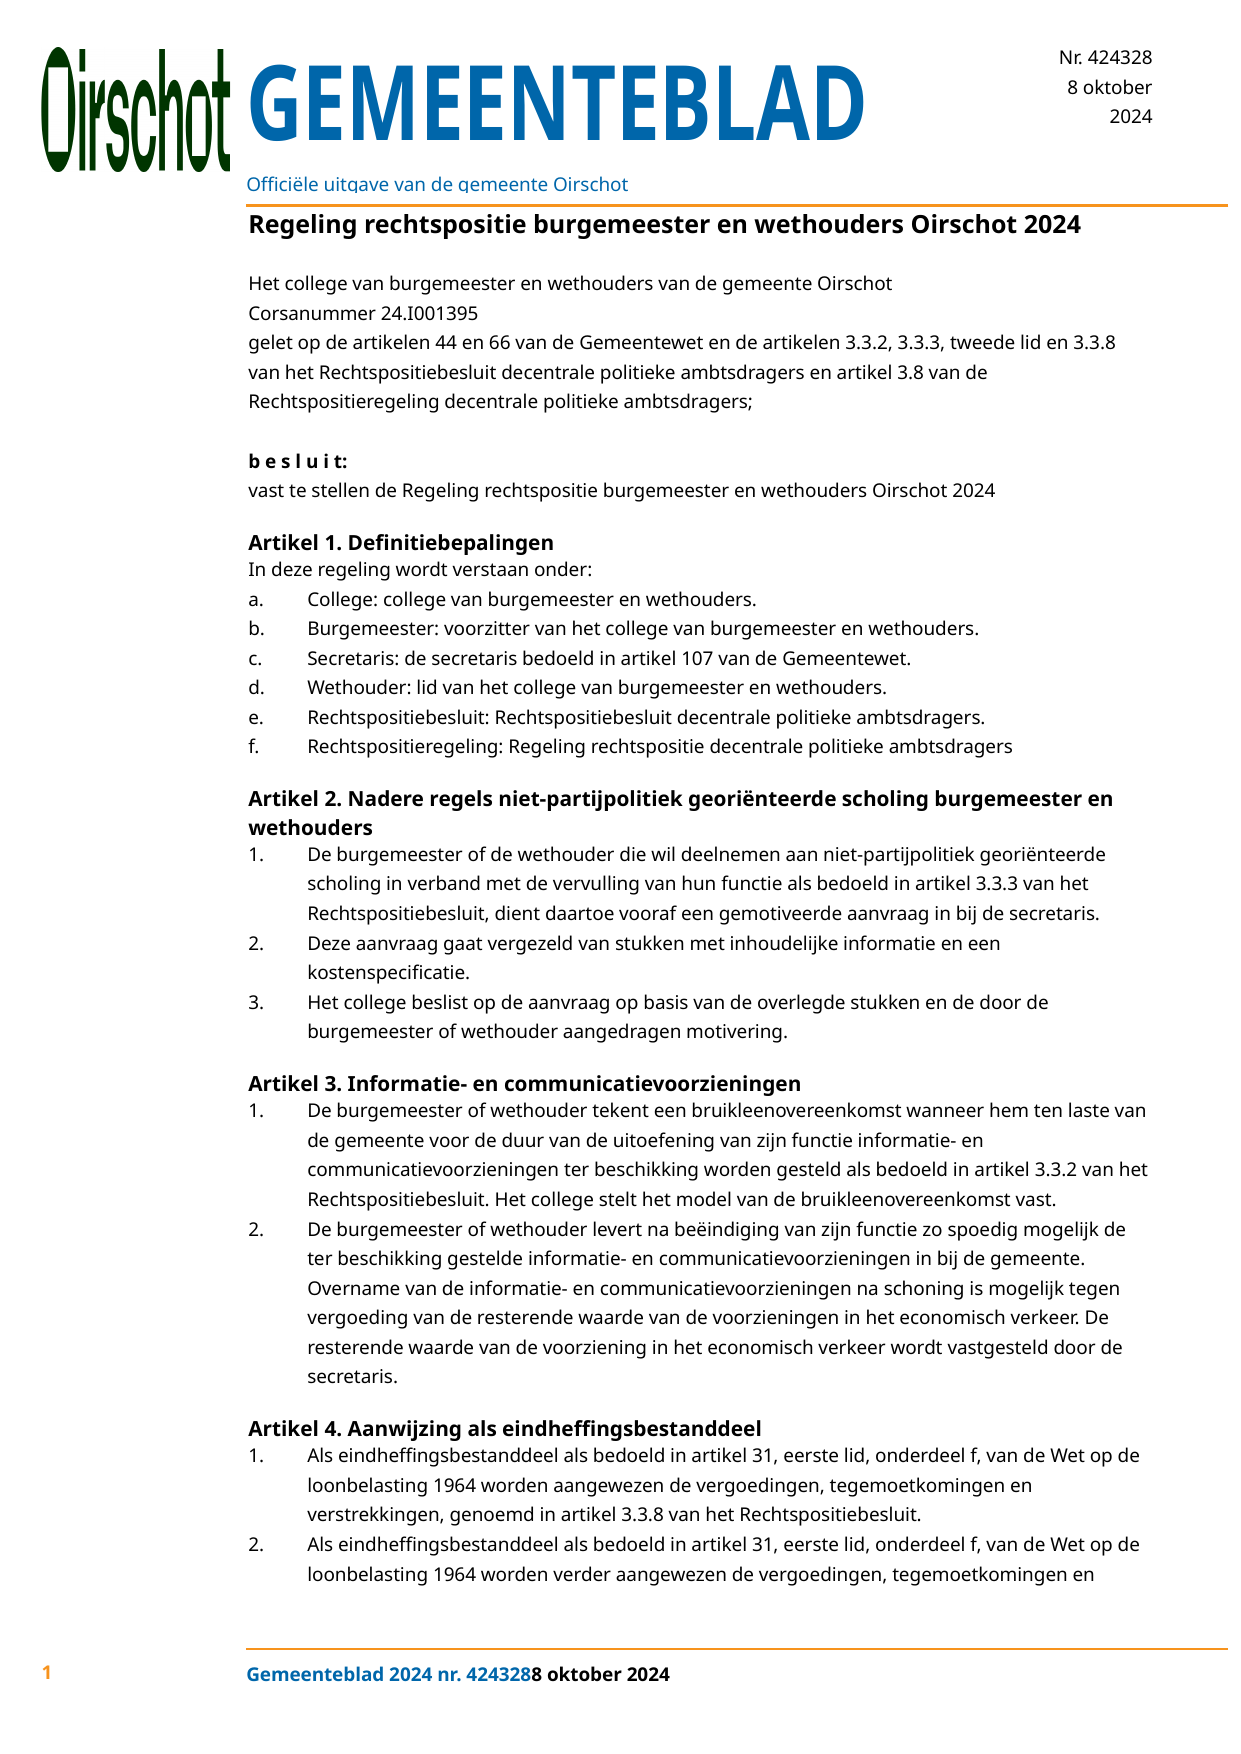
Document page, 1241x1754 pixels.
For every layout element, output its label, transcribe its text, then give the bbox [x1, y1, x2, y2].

text Artikel 2. Nadere regels niet-partijpolitiek georiënteerde scholing burgemeester en wethouders [248, 784, 1152, 841]
text In deze regeling wordt verstaan onder: [248, 556, 1152, 582]
list Als eindheffingsbestanddeel als bedoeld in artikel 31, eerste lid, onderdeel f, van de Wet op de loonbelasting 1964 worden verder aangewezen de vergoedingen, tegemoetkomingen en [248, 1531, 1152, 1587]
text Het college van burgemeester en wethouders van de gemeente Oirschot [248, 270, 1152, 296]
list Burgemeester: voorzitter van het college van burgemeester en wethouders. [248, 615, 1152, 641]
list College: college van burgemeester en wethouders. [248, 586, 1152, 612]
picture [41, 47, 231, 172]
text Artikel 1. Definitiebepalingen [248, 528, 1152, 556]
list Als eindheffingsbestanddeel als bedoeld in artikel 31, eerste lid, onderdeel f, van de Wet op de loonbelasting 1964 worden aangewezen de vergoedingen, tegemoetkomingen en verstrekkingen, genoemd in artikel 3.3.8 van het Rechtspositiebesluit. [248, 1442, 1152, 1527]
list De burgemeester of wethouder levert na beëindiging van zijn functie zo spoedig mogelijk de ter beschikking gestelde informatie- en communicatievoorzieningen in bij de gemeente. Overname van de informatie- en communicatievoorzieningen na schoning is mogelijk tegen vergoeding van de resterende waarde van de voorzieningen in het economisch verkeer. De resterende waarde van de voorziening in het economisch verkeer wordt vastgesteld door de secretaris. [248, 1216, 1152, 1389]
list Deze aanvraag gaat vergezeld van stukken met inhoudelijke informatie en een kostenspecificatie. [248, 930, 1152, 985]
text Regeling rechtspositie burgemeester en wethouders Oirschot 2024 [248, 207, 1152, 241]
list Secretaris: de secretaris bedoeld in artikel 107 van de Gemeentewet. [248, 645, 1152, 671]
list De burgemeester of wethouder tekent een bruikleenovereenkomst wanneer hem ten laste van de gemeente voor de duur van de uitoefening van zijn functie informatie- en communicatievoorzieningen ter beschikking worden gesteld als bedoeld in artikel 3.3.2 van het Rechtspositiebesluit. Het college stelt het model van de bruikleenovereenkomst vast. [248, 1097, 1152, 1212]
list Wethouder: lid van het college van burgemeester en wethouders. [248, 674, 1152, 700]
list Rechtspositieregeling: Regeling rechtspositie decentrale politieke ambtsdragers [248, 734, 1152, 759]
text b e s l u i t: [248, 448, 1152, 473]
text Artikel 3. Informatie- en communicatievoorzieningen [248, 1069, 1152, 1097]
list De burgemeester of de wethouder die wil deelnemen aan niet-partijpolitiek georiënteerde scholing in verband met de vervulling van hun functie als bedoeld in artikel 3.3.3 van het Rechtspositiebesluit, dient daartoe vooraf een gemotiveerde aanvraag in bij de secretaris. [248, 841, 1152, 926]
text vast te stellen de Regeling rechtspositie burgemeester en wethouders Oirschot 2024 [248, 477, 1152, 503]
text gelet op de artikelen 44 en 66 van de Gemeentewet en de artikelen 3.3.2, 3.3.3, tweede lid en 3.3.8 van het Rechtspositiebesluit decentrale politieke ambtsdragers en artikel 3.8 van de Rechtspositieregeling decentrale politieke ambtsdragers; [248, 329, 1152, 414]
list Rechtspositiebesluit: Rechtspositiebesluit decentrale politieke ambtsdragers. [248, 704, 1152, 730]
list Het college beslist op de aanvraag op basis van de overlegde stukken en de door de burgemeester of wethouder aangedragen motivering. [248, 989, 1152, 1044]
text Corsanummer 24.I001395 [248, 300, 1152, 326]
text Artikel 4. Aanwijzing als eindheffingsbestanddeel [248, 1414, 1152, 1442]
